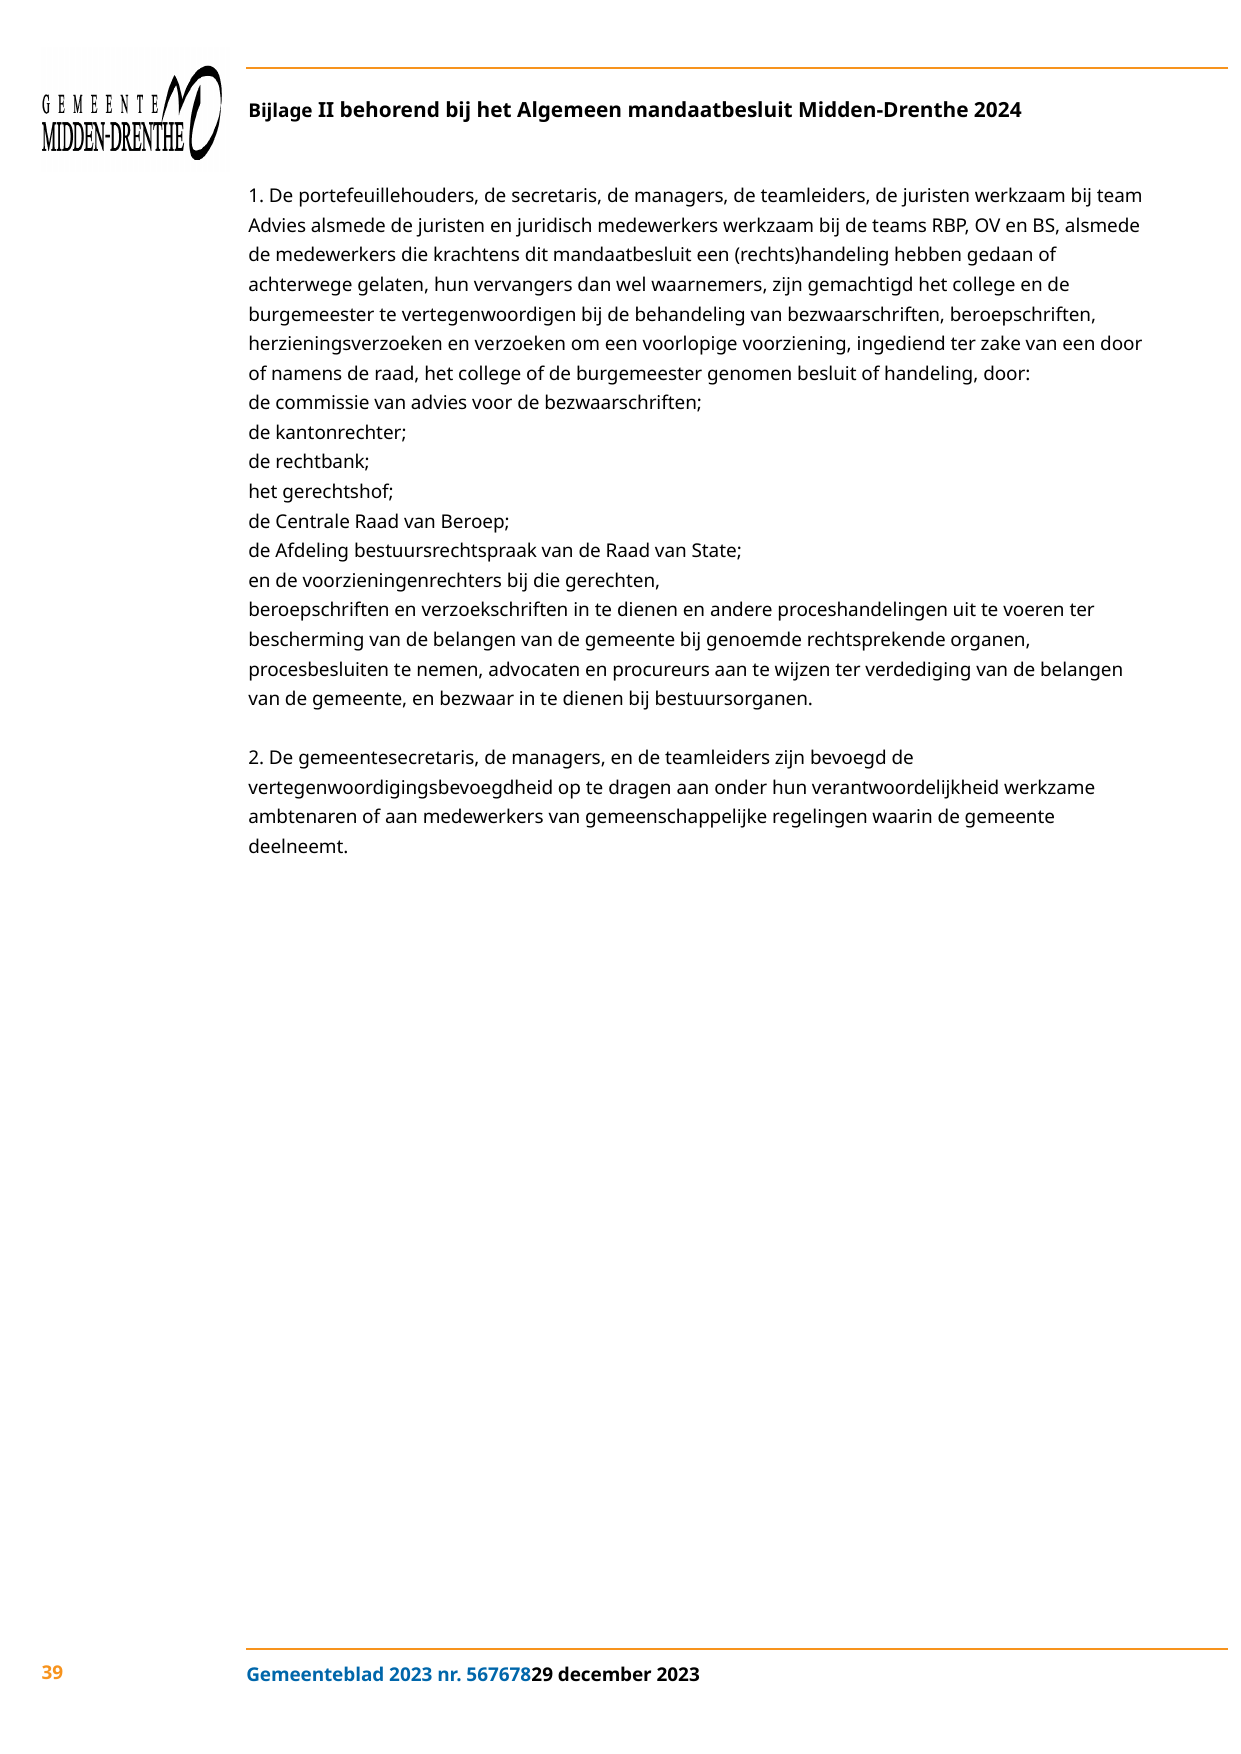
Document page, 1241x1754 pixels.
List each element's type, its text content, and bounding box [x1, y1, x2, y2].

text Bijlage II behorend bij het Algemeen mandaatbesluit Midden-Drenthe 2024 [248, 95, 1152, 123]
text de kantonrechter; [248, 419, 1152, 445]
text de Afdeling bestuursrechtspraak van de Raad van State; [248, 537, 1152, 563]
text de Centrale Raad van Beroep; [248, 508, 1152, 534]
text en de voorzieningenrechters bij die gerechten, [248, 567, 1152, 593]
text 2. De gemeentesecretaris, de managers, en de teamleiders zijn bevoegd de vertegenwoordigingsbevoegdheid op te dragen aan onder hun verantwoordelijkheid werkzame ambtenaren of aan medewerkers van gemeenschappelijke regelingen waarin de gemeente deelneemt. [248, 744, 1152, 859]
text de commissie van advies voor de bezwaarschriften; [248, 389, 1152, 415]
text 1. De portefeuillehouders, de secretaris, de managers, de teamleiders, de juristen werkzaam bij team Advies alsmede de juristen en juridisch medewerkers werkzaam bij de teams RBP, OV en BS, alsmede de medewerkers die krachtens dit mandaatbesluit een (rechts)handeling hebben gedaan of achterwege gelaten, hun vervangers dan wel waarnemers, zijn gemachtigd het college en de burgemeester te vertegenwoordigen bij de behandeling van bezwaarschriften, beroepschriften, herzieningsverzoeken en verzoeken om een voorlopige voorziening, ingediend ter zake van een door of namens de raad, het college of de burgemeester genomen besluit of handeling, door: [248, 182, 1152, 386]
text beroepschriften en verzoekschriften in te dienen en andere proceshandelingen uit te voeren ter bescherming van de belangen van de gemeente bij genoemde rechtsprekende organen, procesbesluiten te nemen, advocaten en procureurs aan te wijzen ter verdediging van de belangen van de gemeente, en bezwaar in te dienen bij bestuursorganen. [248, 597, 1152, 711]
text het gerechtshof; [248, 478, 1152, 504]
picture [41, 47, 231, 172]
text de rechtbank; [248, 449, 1152, 474]
